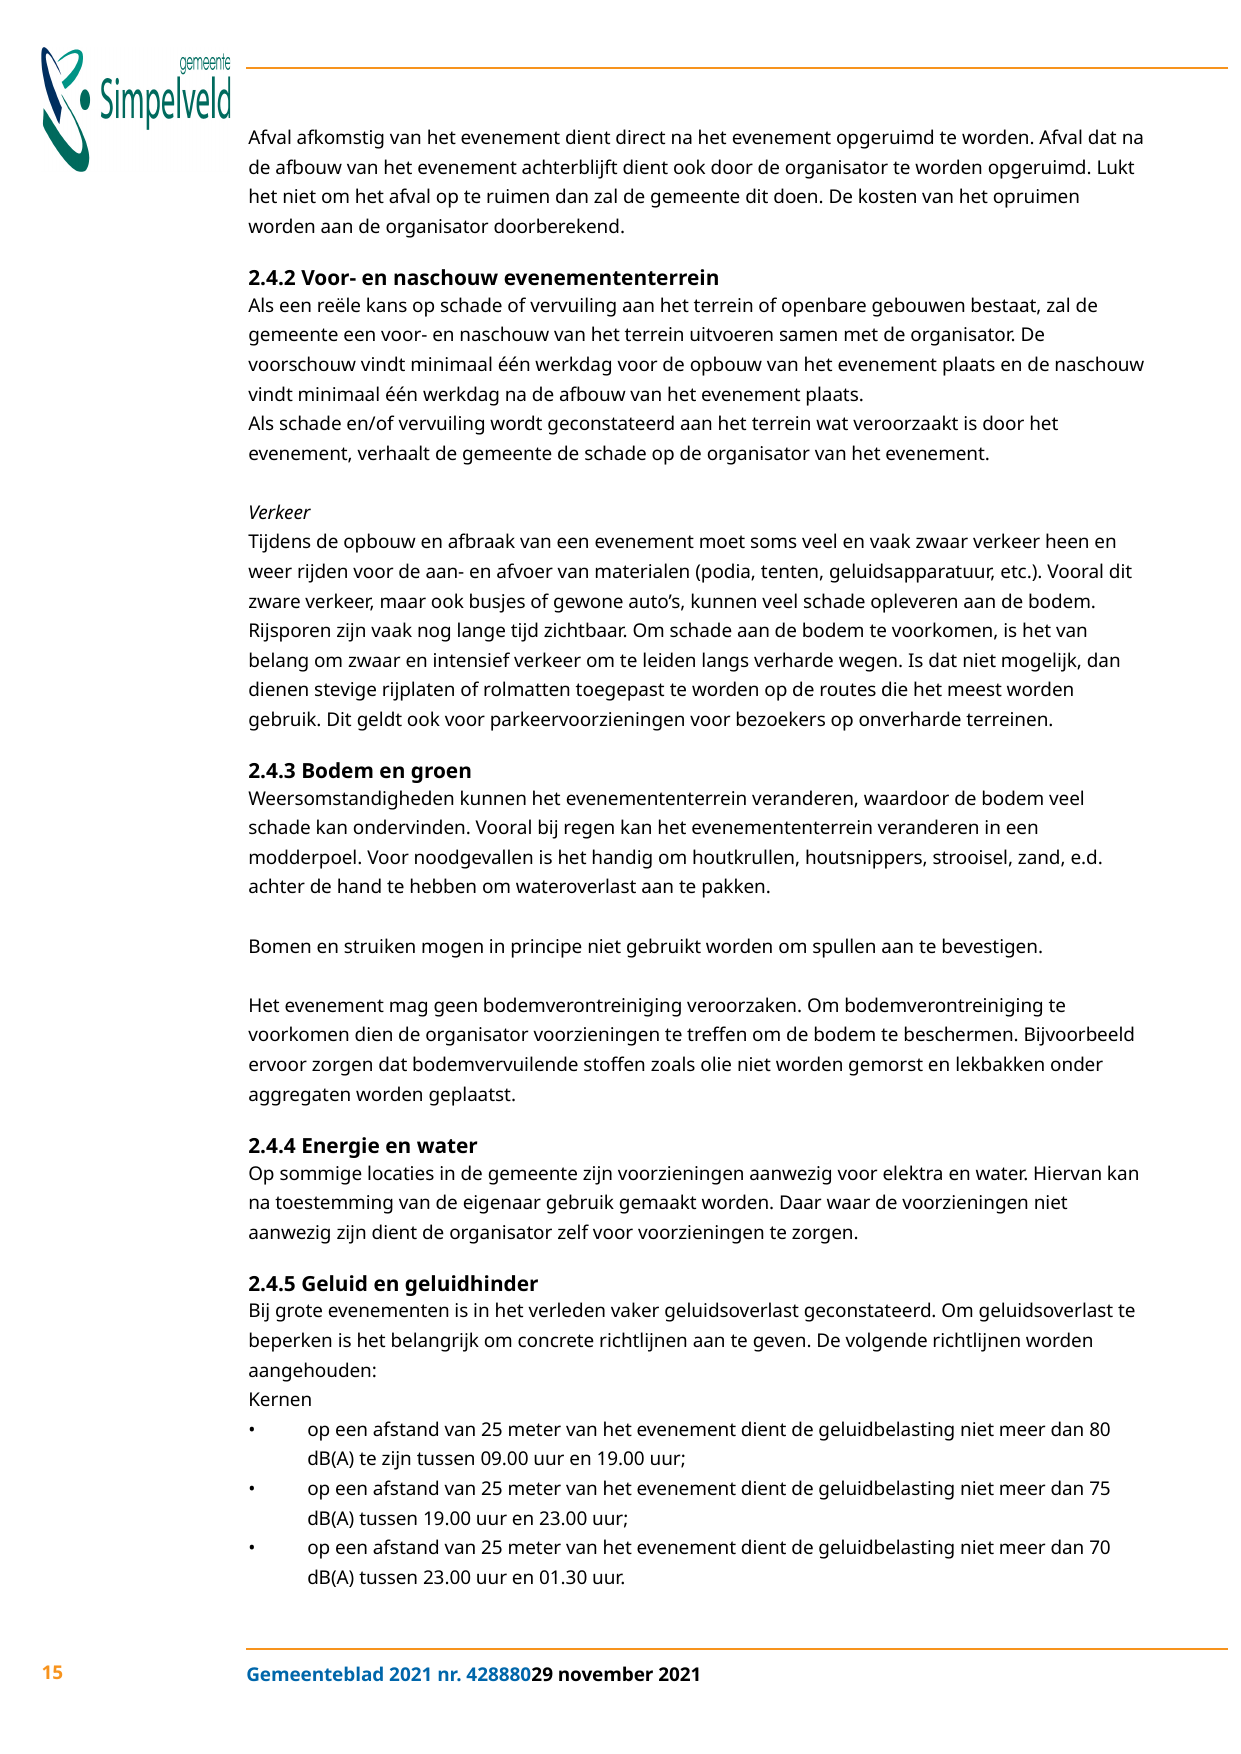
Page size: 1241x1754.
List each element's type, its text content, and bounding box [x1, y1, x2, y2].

list op een afstand van 25 meter van het evenement dient de geluidbelasting niet meer dan 75 dB(A) tussen 19.00 uur en 23.00 uur; [248, 1475, 1152, 1531]
text Het evenement mag geen bodemverontreiniging veroorzaken. Om bodemverontreiniging te voorkomen dien de organisator voorzieningen te treffen om de bodem te beschermen. Bijvoorbeeld ervoor zorgen dat bodemvervuilende stoffen zoals olie niet worden gemorst en lekbakken onder aggregaten worden geplaatst. [248, 992, 1152, 1107]
text Als een reële kans op schade of vervuiling aan het terrein of openbare gebouwen bestaat, zal de gemeente een voor- en naschouw van het terrein uitvoeren samen met de organisator. De voorschouw vindt minimaal één werkdag voor de opbouw van het evenement plaats en de naschouw vindt minimaal één werkdag na de afbouw van het evenement plaats. [248, 292, 1152, 406]
text Weersomstandigheden kunnen het evenemententerrein veranderen, waardoor de bodem veel schade kan ondervinden. Vooral bij regen kan het evenemententerrein veranderen in een modderpoel. Voor noodgevallen is het handig om houtkrullen, houtsnippers, strooisel, zand, e.d. achter de hand te hebben om wateroverlast aan te pakken. [248, 785, 1152, 899]
text Bij grote evenementen is in het verleden vaker geluidsoverlast geconstateerd. Om geluidsoverlast te beperken is het belangrijk om concrete richtlijnen aan te geven. De volgende richtlijnen worden aangehouden: [248, 1298, 1152, 1383]
text 2.4.4 Energie en water [248, 1131, 1152, 1160]
text Tijdens de opbouw en afbraak van een evenement moet soms veel en vaak zwaar verkeer heen en weer rijden voor de aan- en afvoer van materialen (podia, tenten, geluidsapparatuur, etc.). Vooral dit zware verkeer, maar ook busjes of gewone auto’s, kunnen veel schade opleveren aan de bodem. Rijsporen zijn vaak nog lange tijd zichtbaar. Om schade aan de bodem te voorkomen, is het van belang om zwaar en intensief verkeer om te leiden langs verharde wegen. Is dat niet mogelijk, dan dienen stevige rijplaten of rolmatten toegepast te worden op de routes die het meest worden gebruik. Dit geldt ook voor parkeervoorzieningen voor bezoekers op onverharde terreinen. [248, 529, 1152, 732]
text 2.4.5 Geluid en geluidhinder [248, 1269, 1152, 1298]
picture [41, 47, 231, 172]
list op een afstand van 25 meter van het evenement dient de geluidbelasting niet meer dan 70 dB(A) tussen 23.00 uur en 01.30 uur. [248, 1534, 1152, 1590]
text Kernen [248, 1386, 1152, 1412]
text Op sommige locaties in de gemeente zijn voorzieningen aanwezig voor elektra en water. Hiervan kan na toestemming van de eigenaar gebruik gemaakt worden. Daar waar de voorzieningen niet aanwezig zijn dient de organisator zelf voor voorzieningen te zorgen. [248, 1160, 1152, 1244]
text Bomen en struiken mogen in principe niet gebruikt worden om spullen aan te bevestigen. [248, 933, 1152, 959]
text Als schade en/of vervuiling wordt geconstateerd aan het terrein wat veroorzaakt is door het evenement, verhaalt de gemeente de schade op de organisator van het evenement. [248, 410, 1152, 466]
text 2.4.3 Bodem en groen [248, 757, 1152, 785]
list op een afstand van 25 meter van het evenement dient de geluidbelasting niet meer dan 80 dB(A) te zijn tussen 09.00 uur en 19.00 uur; [248, 1416, 1152, 1471]
text Afval afkomstig van het evenement dient direct na het evenement opgeruimd te worden. Afval dat na de afbouw van het evenement achterblijft dient ook door de organisator te worden opgeruimd. Lukt het niet om het afval op te ruimen dan zal de gemeente dit doen. De kosten van het opruimen worden aan de organisator doorberekend. [248, 124, 1152, 239]
text Verkeer [248, 499, 1152, 525]
text 2.4.2 Voor- en naschouw evenemententerrein [248, 263, 1152, 292]
